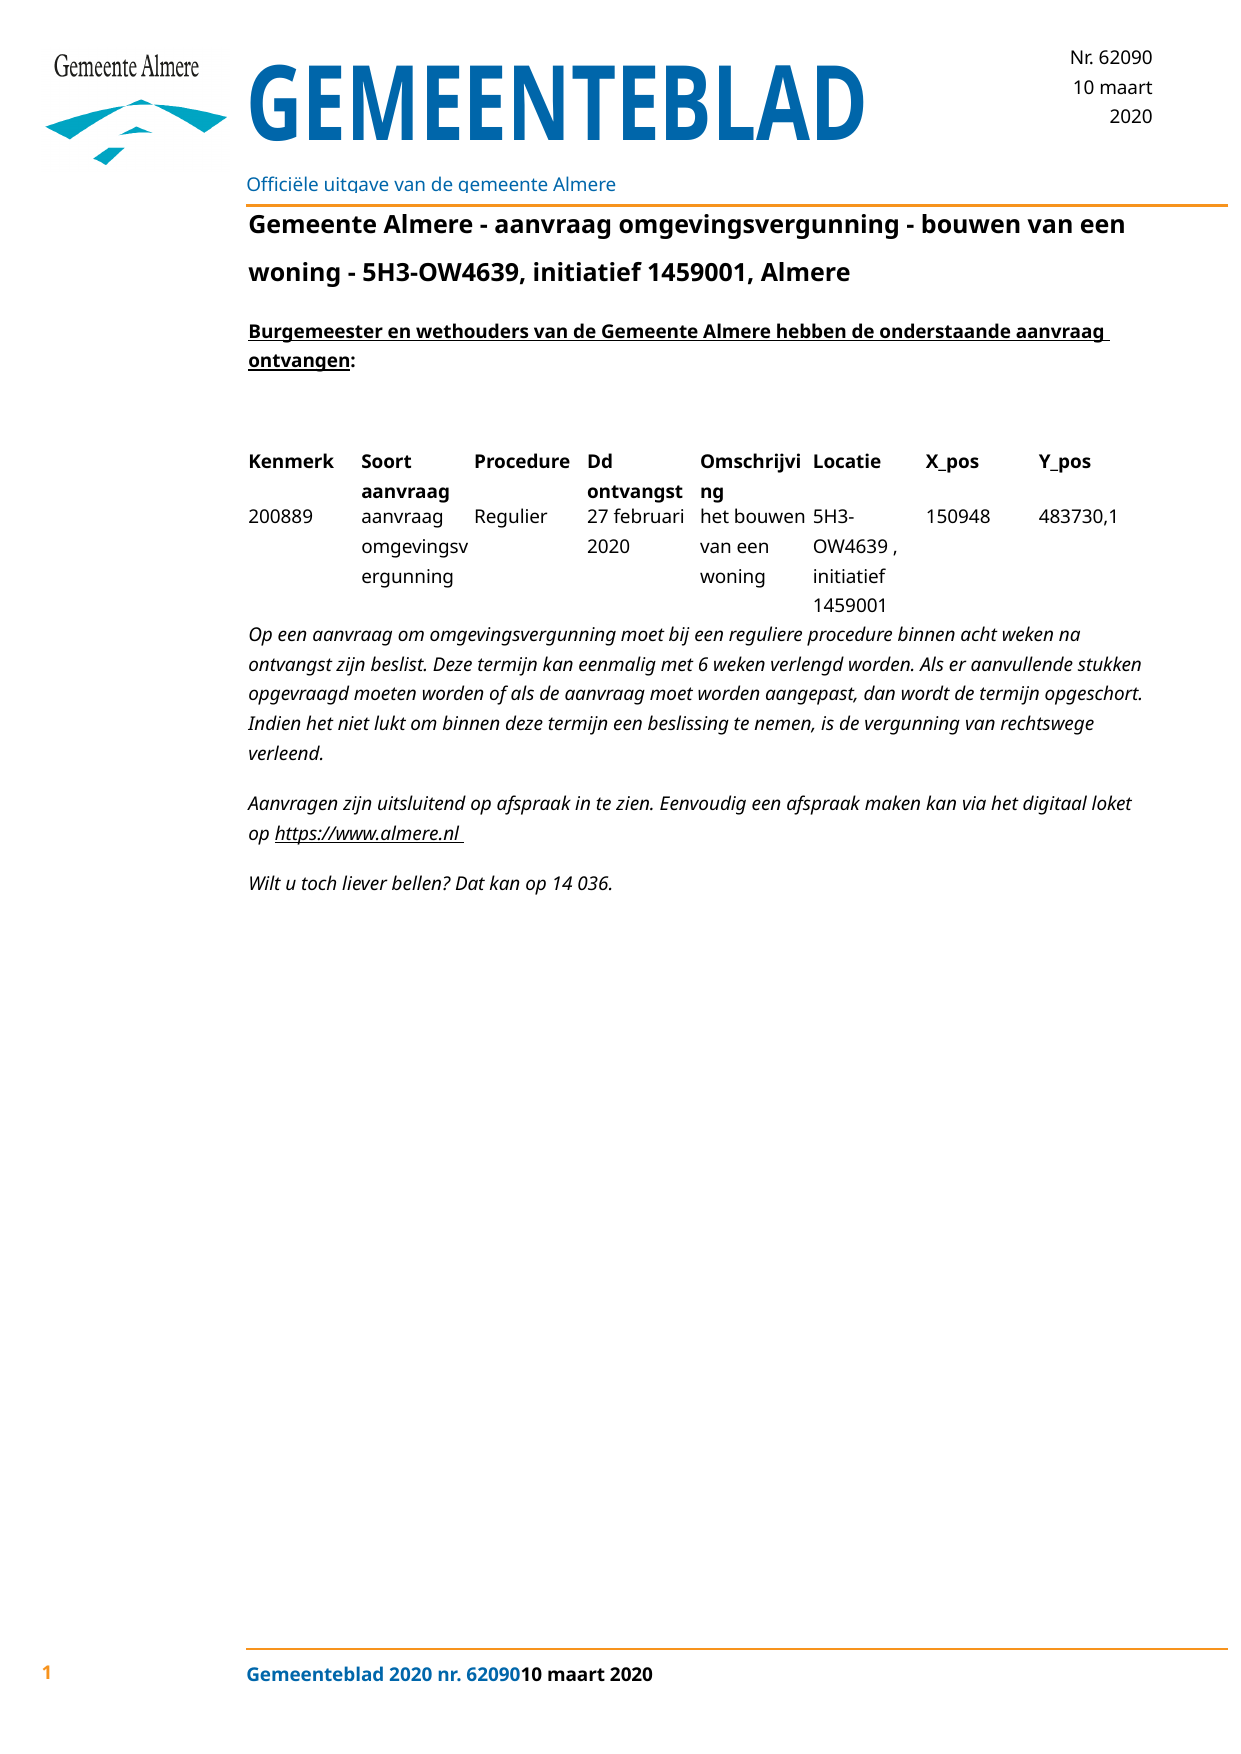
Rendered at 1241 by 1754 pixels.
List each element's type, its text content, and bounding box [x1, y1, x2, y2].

table_cell 27 februari 2020 [587, 504, 700, 618]
text Burgemeester en wethouders van de Gemeente Almere hebben de onderstaande aanvraag ontvangen: [248, 318, 1152, 373]
text Aanvragen zijn uitsluitend op afspraak in te zien. Eenvoudig een afspraak maken kan via het digitaal loket op https://www.almere.nl [248, 790, 1152, 846]
table_header Soort aanvraag [361, 449, 474, 504]
table_cell Regulier [474, 504, 587, 618]
text Wilt u toch liever bellen? Dat kan op 14 036. [248, 870, 1152, 896]
table_cell 483730,1 [1039, 504, 1152, 618]
text Gemeente Almere - aanvraag omgevingsvergunning - bouwen van een woning - 5H3-OW4639, initiatief 1459001, Almere [248, 207, 1152, 288]
table_cell aanvraag omgevingsvergunning [361, 504, 474, 618]
table_header Omschrijving [700, 449, 813, 504]
table_header Procedure [474, 449, 587, 504]
table_cell het bouwen van een woning [700, 504, 813, 618]
text Op een aanvraag om omgevingsvergunning moet bij een reguliere procedure binnen acht weken na ontvangst zijn beslist. Deze termijn kan eenmalig met 6 weken verlengd worden. Als er aanvullende stukken opgevraagd moeten worden of als de aanvraag moet worden aangepast, dan wordt de termijn opgeschort. Indien het niet lukt om binnen deze termijn een beslissing te nemen, is de vergunning van rechtswege verleend. [248, 621, 1152, 766]
table_header Kenmerk [248, 449, 361, 504]
picture [41, 47, 231, 172]
table_cell 150948 [926, 504, 1038, 618]
table_header Dd ontvangst [587, 449, 700, 504]
table_cell 200889 [248, 504, 361, 618]
table_header Y_pos [1039, 449, 1152, 504]
table_header Locatie [813, 449, 926, 504]
table_cell 5H3-OW4639 , initiatief 1459001 [813, 504, 926, 618]
table_header X_pos [926, 449, 1038, 504]
